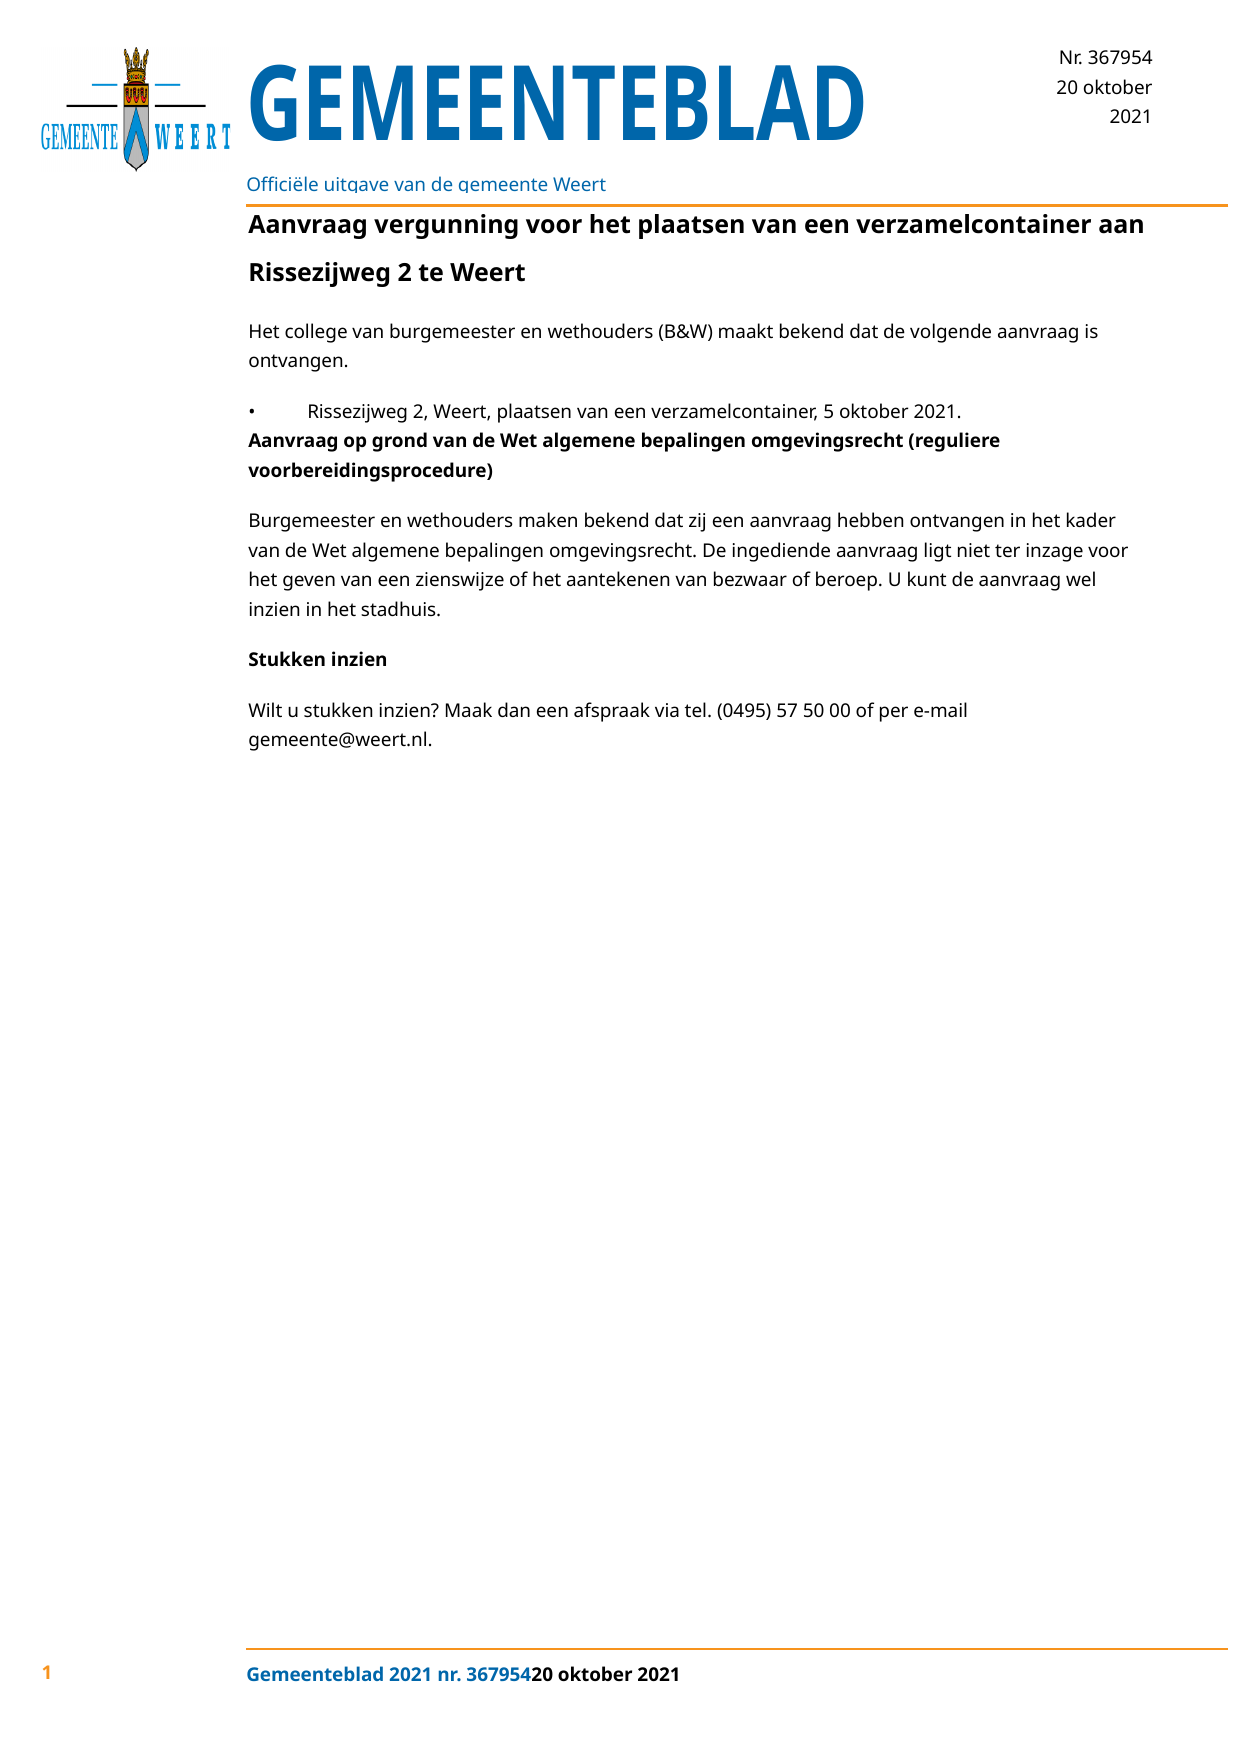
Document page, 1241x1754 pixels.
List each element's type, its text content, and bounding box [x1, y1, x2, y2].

text Aanvraag vergunning voor het plaatsen van een verzamelcontainer aan Rissezijweg 2 te Weert [248, 207, 1152, 288]
picture [41, 47, 231, 172]
text Stukken inzien [248, 647, 1152, 672]
text Aanvraag op grond van de Wet algemene bepalingen omgevingsrecht (reguliere voorbereidingsprocedure) [248, 427, 1152, 483]
list Rissezijweg 2, Weert, plaatsen van een verzamelcontainer, 5 oktober 2021. [248, 398, 1152, 424]
text Het college van burgemeester en wethouders (B&W) maakt bekend dat de volgende aanvraag is ontvangen. [248, 318, 1152, 373]
text Wilt u stukken inzien? Maak dan een afspraak via tel. (0495) 57 50 00 of per e-mail gemeente@weert.nl. [248, 697, 1152, 752]
text Burgemeester en wethouders maken bekend dat zij een aanvraag hebben ontvangen in het kader van de Wet algemene bepalingen omgevingsrecht. De ingediende aanvraag ligt niet ter inzage voor het geven van een zienswijze of het aantekenen van bezwaar of beroep. U kunt de aanvraag wel inzien in het stadhuis. [248, 507, 1152, 622]
